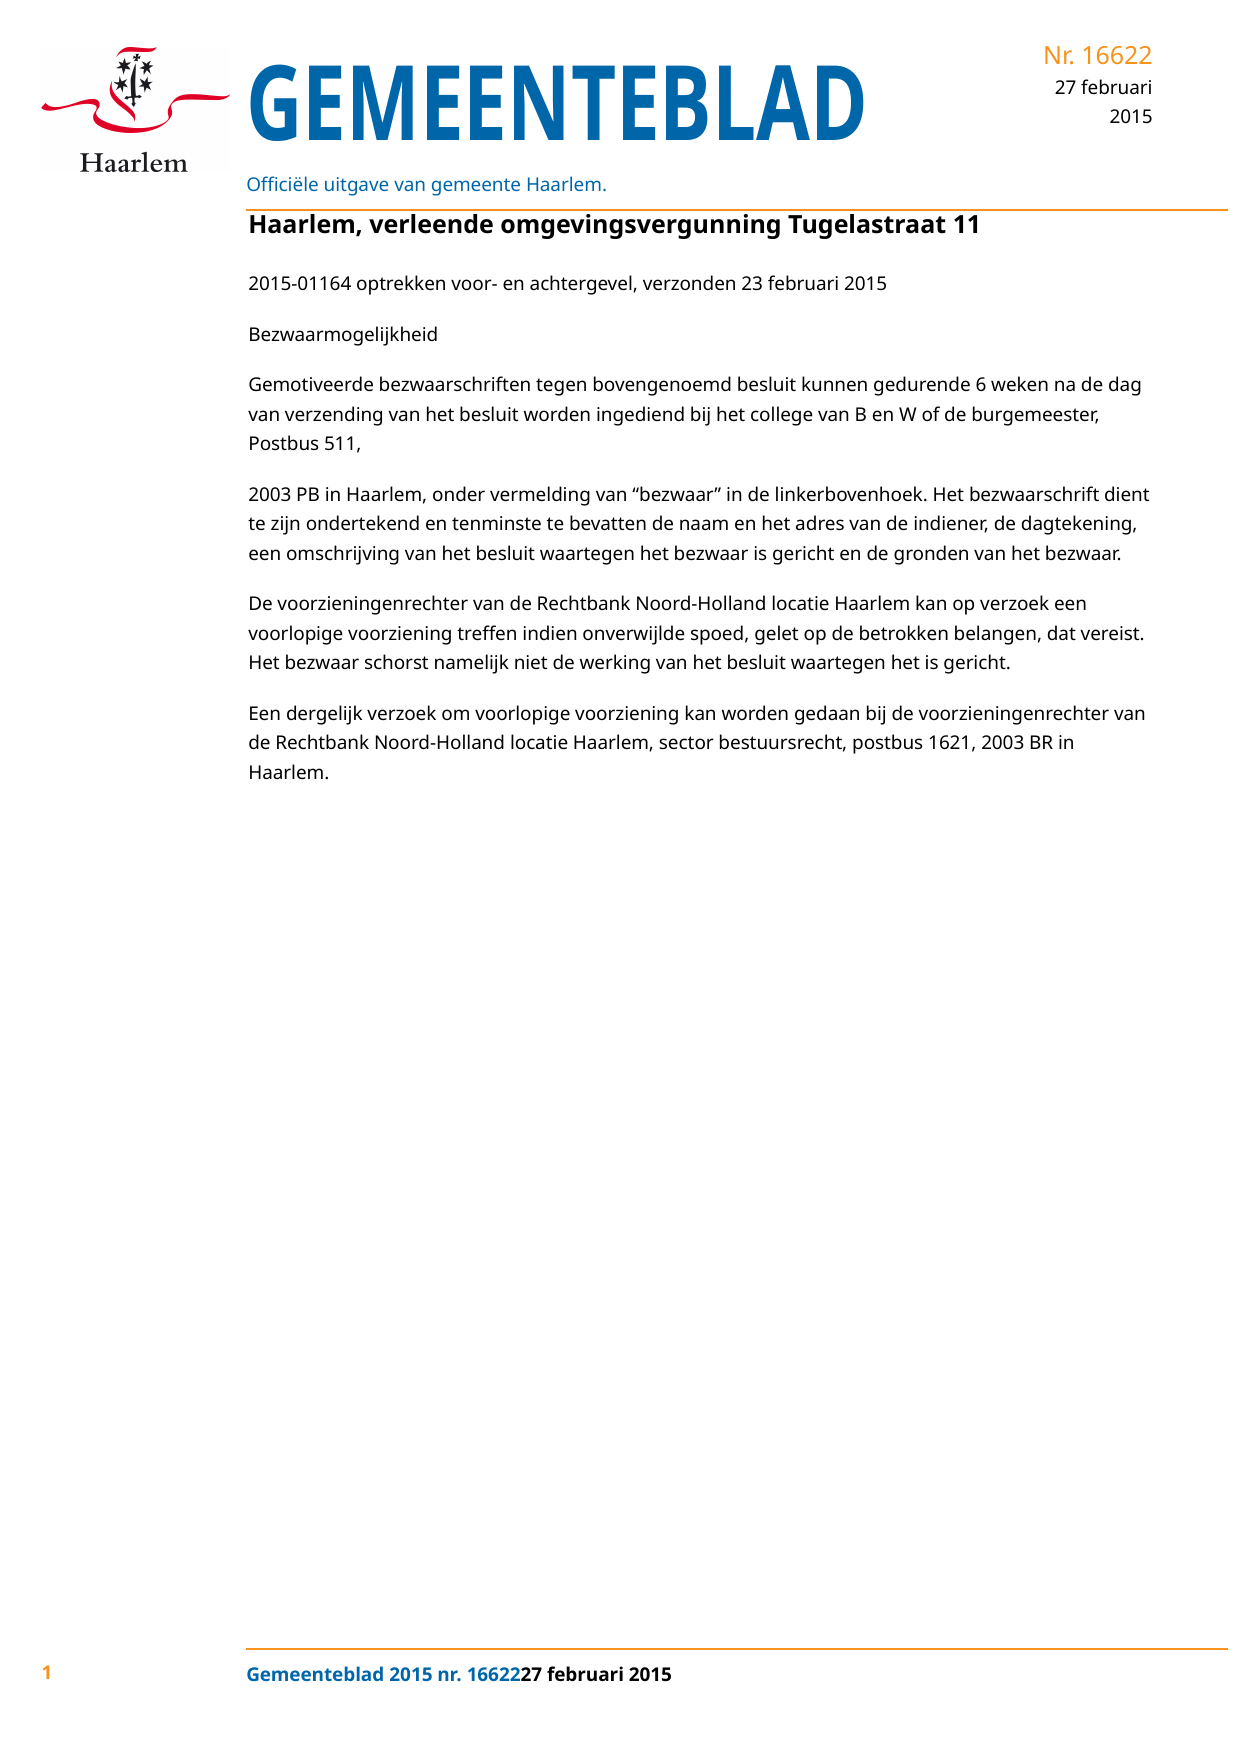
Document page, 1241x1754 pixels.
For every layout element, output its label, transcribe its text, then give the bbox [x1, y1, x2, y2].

text Een dergelijk verzoek om voorlopige voorziening kan worden gedaan bij de voorzieningenrechter van de Rechtbank Noord-Holland locatie Haarlem, sector bestuursrecht, postbus 1621, 2003 BR in Haarlem. [248, 700, 1152, 785]
picture [41, 47, 231, 172]
text Bezwaarmogelijkheid [248, 321, 1152, 346]
text De voorzieningenrechter van de Rechtbank Noord-Holland locatie Haarlem kan op verzoek een voorlopige voorziening treffen indien onverwijlde spoed, gelet op de betrokken belangen, dat vereist. Het bezwaar schorst namelijk niet de werking van het besluit waartegen het is gericht. [248, 590, 1152, 675]
text Gemotiveerde bezwaarschriften tegen bovengenoemd besluit kunnen gedurende 6 weken na de dag van verzending van het besluit worden ingediend bij het college van B en W of de burgemeester, Postbus 511, [248, 371, 1152, 456]
text 2015-01164 optrekken voor- en achtergevel, verzonden 23 februari 2015 [248, 270, 1152, 296]
text 2003 PB in Haarlem, onder vermelding van “bezwaar” in de linkerbovenhoek. Het bezwaarschrift dient te zijn ondertekend en tenminste te bevatten de naam en het adres van de indiener, de dagtekening, een omschrijving van het besluit waartegen het bezwaar is gericht en de gronden van het bezwaar. [248, 481, 1152, 566]
text Haarlem, verleende omgevingsvergunning Tugelastraat 11 [248, 211, 1152, 241]
